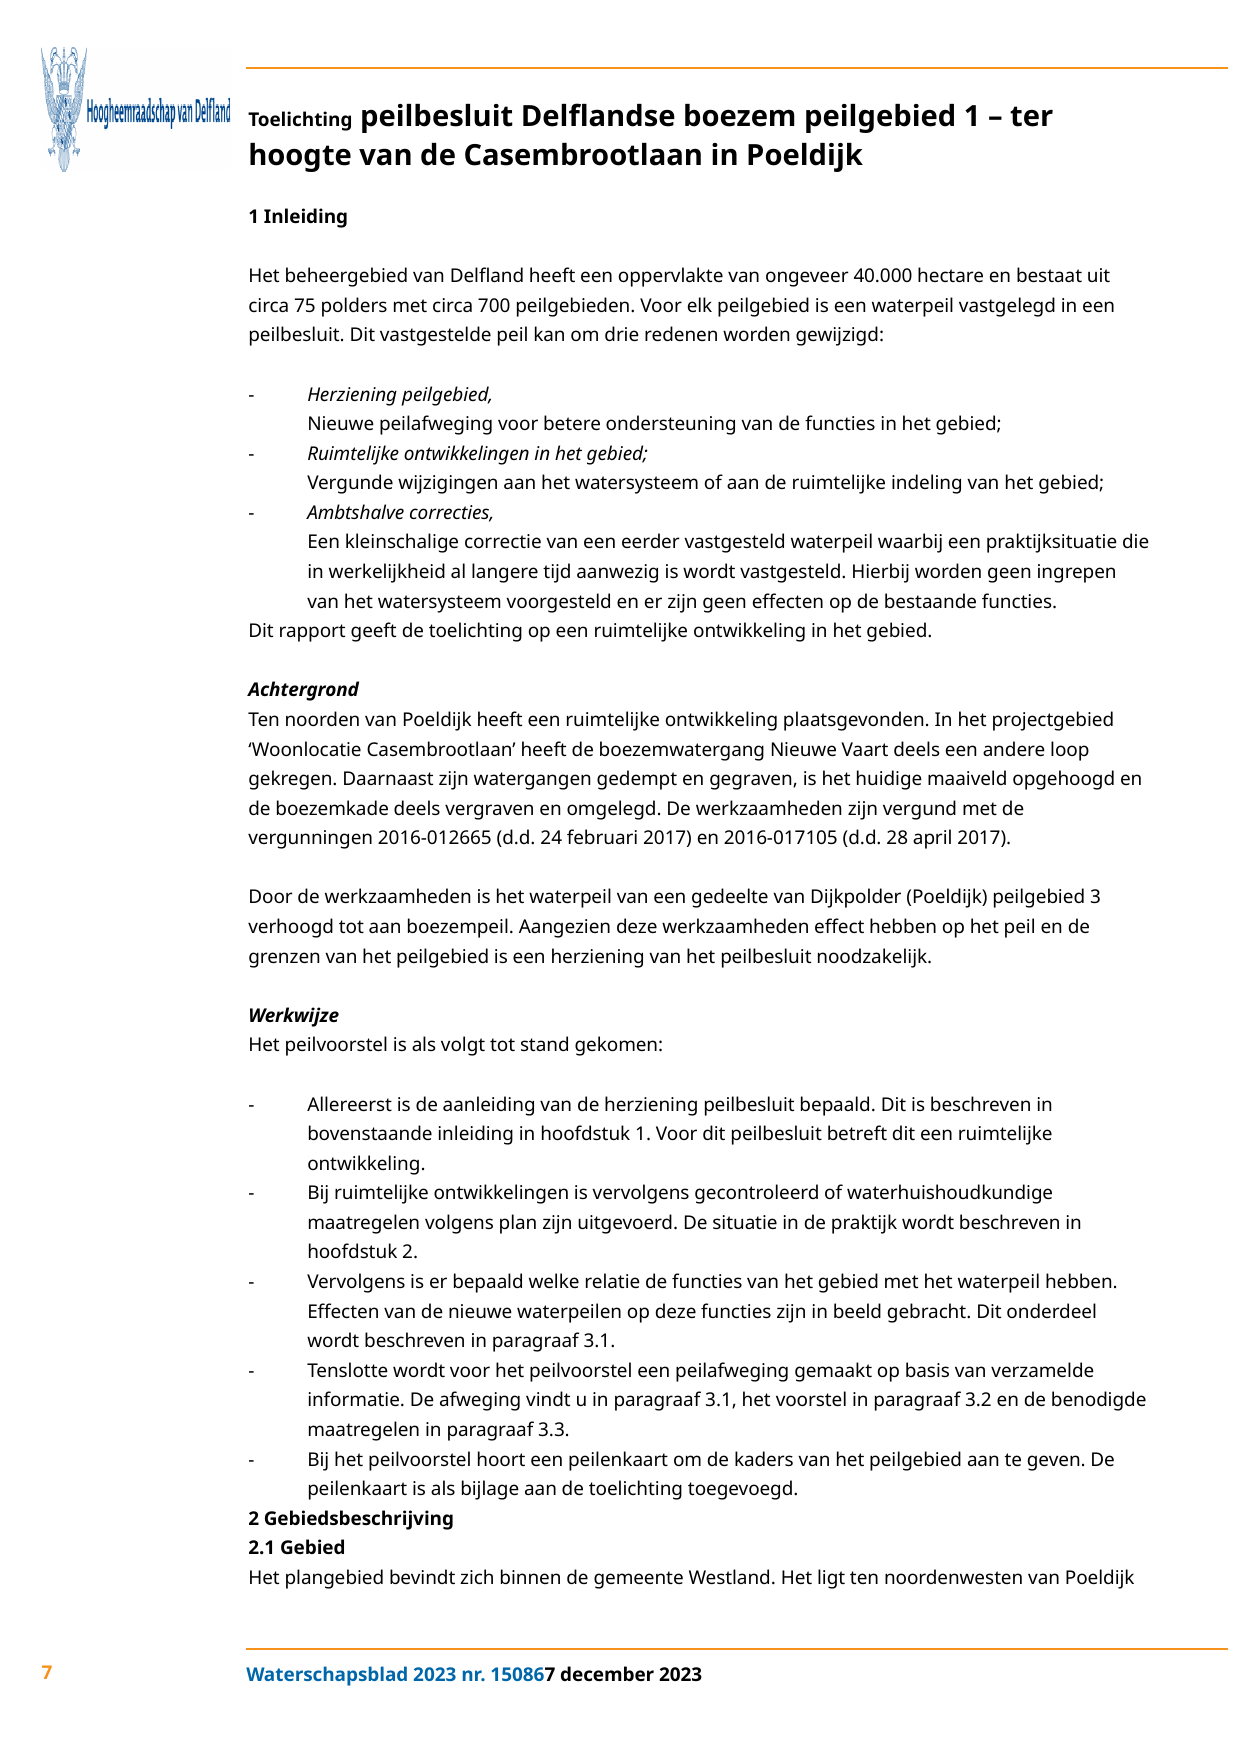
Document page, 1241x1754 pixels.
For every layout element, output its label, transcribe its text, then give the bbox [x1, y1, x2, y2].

text 2 Gebiedsbeschrijving [248, 1505, 1152, 1531]
text Werkwijze [248, 1002, 1152, 1028]
text Het plangebied bevindt zich binnen de gemeente Westland. Het ligt ten noordenwesten van Poeldijk [248, 1564, 1152, 1590]
picture [41, 47, 231, 172]
text Toelichting peilbesluit Delflandse boezem peilgebied 1 – ter hoogte van de Casembrootlaan in Poeldijk [248, 95, 1152, 174]
list Allereerst is de aanleiding van de herziening peilbesluit bepaald. Dit is beschreven in bovenstaande inleiding in hoofdstuk 1. Voor dit peilbesluit betreft dit een ruimtelijke ontwikkeling. [248, 1091, 1152, 1176]
text 1 Inleiding [248, 203, 1152, 229]
text Door de werkzaamheden is het waterpeil van een gedeelte van Dijkpolder (Poeldijk) peilgebied 3 verhoogd tot aan boezempeil. Aangezien deze werkzaamheden effect hebben op het peil en de grenzen van het peilgebied is een herziening van het peilbesluit noodzakelijk. [248, 884, 1152, 969]
text Het peilvoorstel is als volgt tot stand gekomen: [248, 1032, 1152, 1057]
list Tenslotte wordt voor het peilvoorstel een peilafweging gemaakt op basis van verzamelde informatie. De afweging vindt u in paragraaf 3.1, het voorstel in paragraaf 3.2 en de benodigde maatregelen in paragraaf 3.3. [248, 1357, 1152, 1442]
list Ambtshalve correcties, [248, 499, 1152, 525]
text Achtergrond [248, 677, 1152, 702]
list Vergunde wijzigingen aan het watersysteem of aan de ruimtelijke indeling van het gebied; [248, 469, 1152, 495]
list Vervolgens is er bepaald welke relatie de functies van het gebied met het waterpeil hebben. Effecten van de nieuwe waterpeilen op deze functies zijn in beeld gebracht. Dit onderdeel wordt beschreven in paragraaf 3.1. [248, 1268, 1152, 1353]
list Nieuwe peilafweging voor betere ondersteuning van de functies in het gebied; [248, 410, 1152, 436]
list Herziening peilgebied, [248, 381, 1152, 407]
list Ruimtelijke ontwikkelingen in het gebied; [248, 440, 1152, 466]
text Dit rapport geeft de toelichting op een ruimtelijke ontwikkeling in het gebied. [248, 617, 1152, 643]
list Een kleinschalige correctie van een eerder vastgesteld waterpeil waarbij een praktijksituatie die in werkelijkheid al langere tijd aanwezig is wordt vastgesteld. Hierbij worden geen ingrepen van het watersysteem voorgesteld en er zijn geen effecten op de bestaande functies. [248, 529, 1152, 614]
text Ten noorden van Poeldijk heeft een ruimtelijke ontwikkeling plaatsgevonden. In het projectgebied ‘Woonlocatie Casembrootlaan’ heeft de boezemwatergang Nieuwe Vaart deels een andere loop gekregen. Daarnaast zijn watergangen gedempt en gegraven, is het huidige maaiveld opgehoogd en de boezemkade deels vergraven en omgelegd. De werkzaamheden zijn vergund met de vergunningen 2016-012665 (d.d. 24 februari 2017) en 2016-017105 (d.d. 28 april 2017). [248, 706, 1152, 850]
text 2.1 Gebied [248, 1534, 1152, 1560]
list Bij het peilvoorstel hoort een peilenkaart om de kaders van het peilgebied aan te geven. De peilenkaart is als bijlage aan de toelichting toegevoegd. [248, 1446, 1152, 1501]
list Bij ruimtelijke ontwikkelingen is vervolgens gecontroleerd of waterhuishoudkundige maatregelen volgens plan zijn uitgevoerd. De situatie in de praktijk wordt beschreven in hoofdstuk 2. [248, 1179, 1152, 1264]
text Het beheergebied van Delfland heeft een oppervlakte van ongeveer 40.000 hectare en bestaat uit circa 75 polders met circa 700 peilgebieden. Voor elk peilgebied is een waterpeil vastgelegd in een peilbesluit. Dit vastgestelde peil kan om drie redenen worden gewijzigd: [248, 262, 1152, 347]
